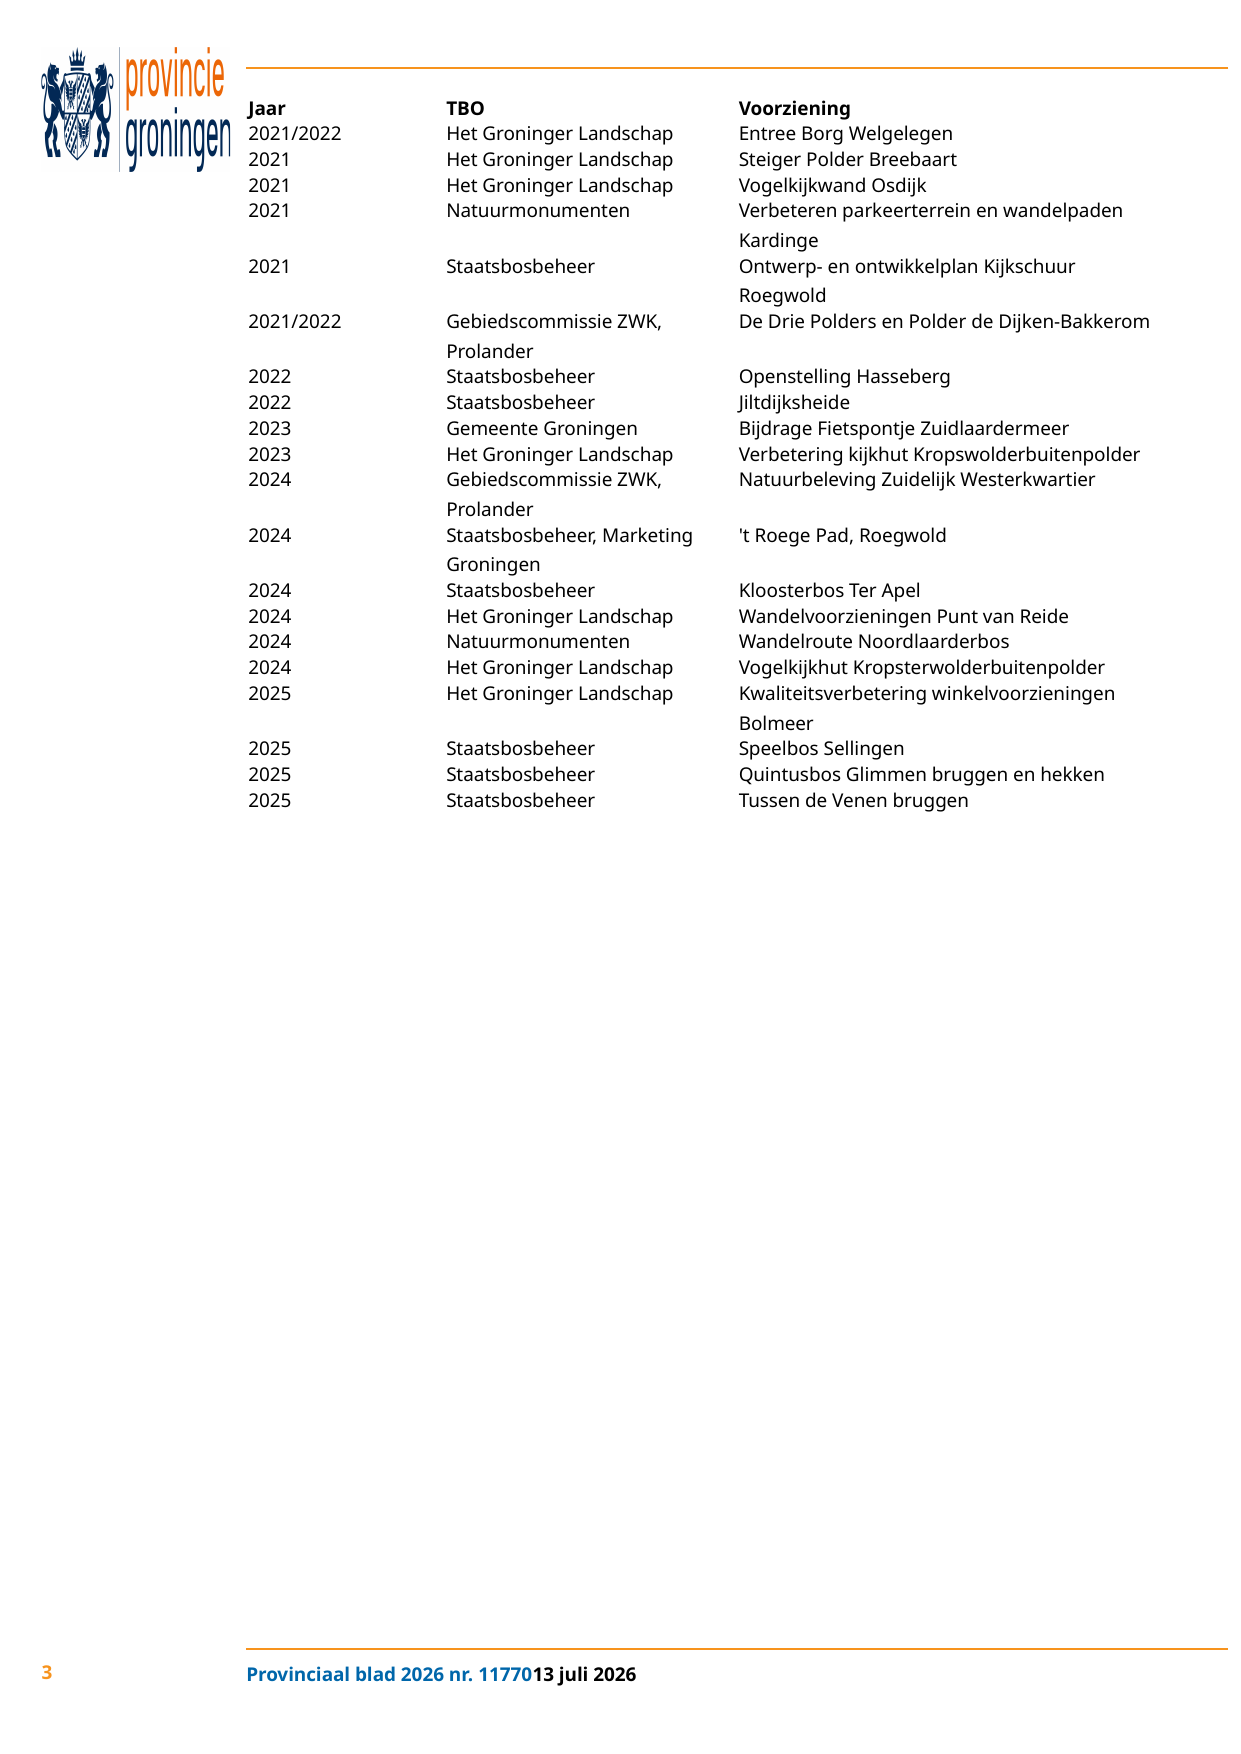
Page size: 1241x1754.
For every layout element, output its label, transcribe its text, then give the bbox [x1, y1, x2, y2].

table_cell Gebiedscommissie ZWK, Prolander [446, 467, 738, 522]
table_cell Staatsbosbeheer, Marketing Groningen [446, 522, 738, 577]
table_cell Het Groninger Landschap [446, 654, 738, 680]
table_cell Bijdrage Fietspontje Zuidlaardermeer [739, 415, 1152, 441]
table_header TBO [446, 95, 738, 121]
table_cell Ontwerp- en ontwikkelplan Kijkschuur Roegwold [739, 253, 1152, 308]
table_cell Staatsbosbeheer [446, 735, 738, 761]
table_cell Staatsbosbeheer [446, 577, 738, 603]
table_cell Het Groninger Landschap [446, 441, 738, 467]
table_cell 2021 [248, 198, 446, 253]
table_cell Staatsbosbeheer [446, 761, 738, 787]
table_cell Staatsbosbeheer [446, 253, 738, 308]
table_cell Kwaliteitsverbetering winkelvoorzieningen Bolmeer [739, 680, 1152, 735]
table_cell Verbeteren parkeerterrein en wandelpaden Kardinge [739, 198, 1152, 253]
table_cell 2022 [248, 389, 446, 415]
table_cell 2025 [248, 735, 446, 761]
table_cell 2023 [248, 415, 446, 441]
table_cell Gebiedscommissie ZWK, Prolander [446, 308, 738, 364]
table_cell 't Roege Pad, Roegwold [739, 522, 1152, 577]
table_cell 2025 [248, 761, 446, 787]
table_cell Gemeente Groningen [446, 415, 738, 441]
table_cell Het Groninger Landschap [446, 172, 738, 198]
table_cell Natuurmonumenten [446, 198, 738, 253]
table_cell Quintusbos Glimmen bruggen en hekken [739, 761, 1152, 787]
table_cell Natuurbeleving Zuidelijk Westerkwartier [739, 467, 1152, 522]
table_cell De Drie Polders en Polder de Dijken-Bakkerom [739, 308, 1152, 364]
table_header Voorziening [739, 95, 1152, 121]
table_cell 2021 [248, 172, 446, 198]
table_cell 2023 [248, 441, 446, 467]
table_cell Staatsbosbeheer [446, 787, 738, 813]
table_cell 2024 [248, 654, 446, 680]
table_cell 2024 [248, 522, 446, 577]
table_cell Verbetering kijkhut Kropswolderbuitenpolder [739, 441, 1152, 467]
table_cell Tussen de Venen bruggen [739, 787, 1152, 813]
table_cell 2024 [248, 629, 446, 654]
table_cell 2021 [248, 146, 446, 172]
table_cell Jiltdijksheide [739, 389, 1152, 415]
table_cell 2025 [248, 680, 446, 735]
table_cell Kloosterbos Ter Apel [739, 577, 1152, 603]
table_cell Wandelroute Noordlaarderbos [739, 629, 1152, 654]
picture [41, 47, 231, 172]
table_cell Vogelkijkwand Osdijk [739, 172, 1152, 198]
table_cell Entree Borg Welgelegen [739, 121, 1152, 146]
table_cell 2021/2022 [248, 308, 446, 364]
table_cell 2022 [248, 364, 446, 389]
table_header Jaar [248, 95, 446, 121]
table_cell 2024 [248, 603, 446, 629]
table_cell Staatsbosbeheer [446, 389, 738, 415]
table_cell Steiger Polder Breebaart [739, 146, 1152, 172]
table_cell Het Groninger Landschap [446, 146, 738, 172]
table_cell 2021/2022 [248, 121, 446, 146]
table_cell 2021 [248, 253, 446, 308]
table_cell 2024 [248, 467, 446, 522]
table_cell Speelbos Sellingen [739, 735, 1152, 761]
table_cell 2024 [248, 577, 446, 603]
table_cell Natuurmonumenten [446, 629, 738, 654]
table_cell Staatsbosbeheer [446, 364, 738, 389]
table_cell Het Groninger Landschap [446, 680, 738, 735]
table_cell Wandelvoorzieningen Punt van Reide [739, 603, 1152, 629]
table_cell Vogelkijkhut Kropsterwolderbuitenpolder [739, 654, 1152, 680]
table_cell Het Groninger Landschap [446, 603, 738, 629]
table_cell Openstelling Hasseberg [739, 364, 1152, 389]
table_cell Het Groninger Landschap [446, 121, 738, 146]
table_cell 2025 [248, 787, 446, 813]
